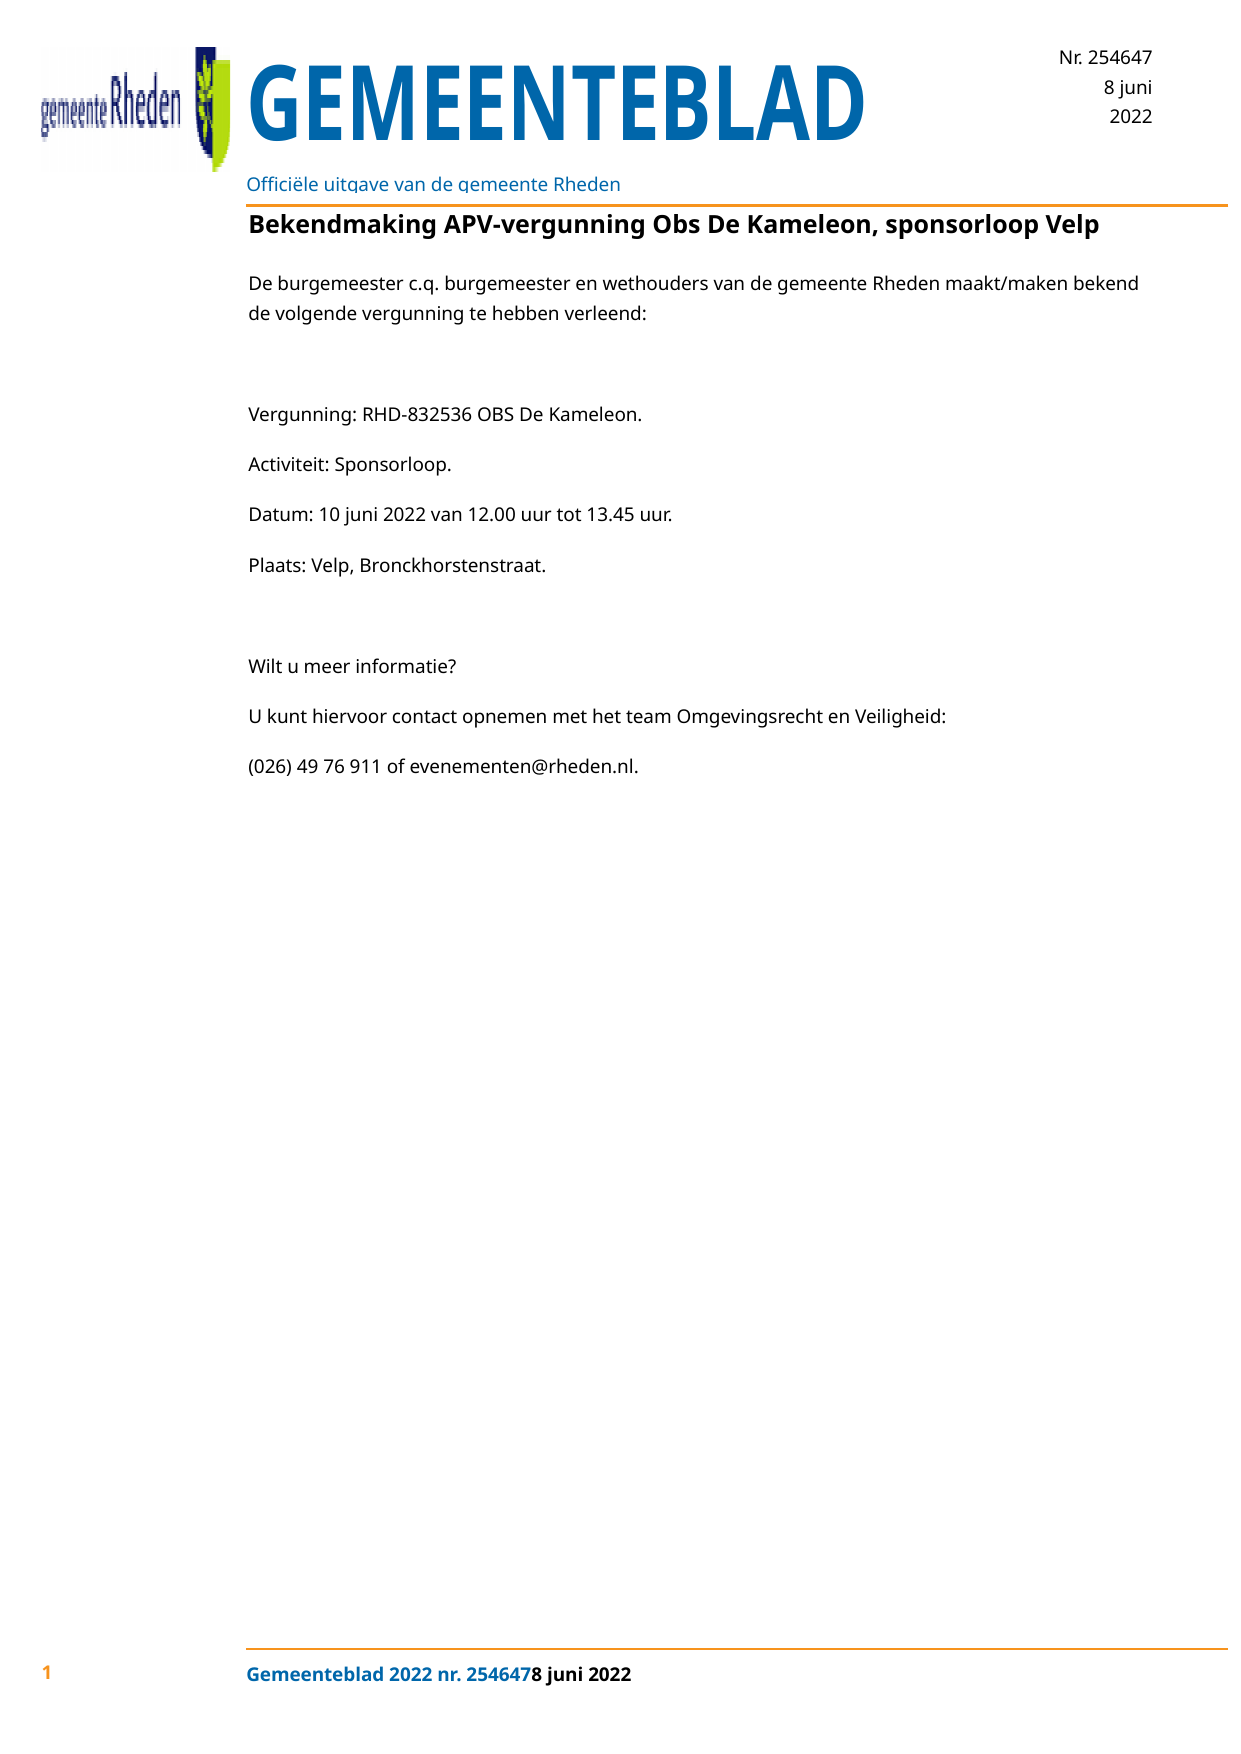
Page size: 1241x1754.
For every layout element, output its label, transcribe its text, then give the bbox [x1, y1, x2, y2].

text Datum: 10 juni 2022 van 12.00 uur tot 13.45 uur. [248, 502, 1152, 527]
text Wilt u meer informatie? [248, 653, 1152, 678]
text Activiteit: Sponsorloop. [248, 451, 1152, 477]
text U kunt hiervoor contact opnemen met het team Omgevingsrecht en Veiligheid: [248, 703, 1152, 729]
text Bekendmaking APV-vergunning Obs De Kameleon, sponsorloop Velp [248, 207, 1152, 241]
picture [41, 47, 231, 172]
text Plaats: Velp, Bronckhorstenstraat. [248, 552, 1152, 578]
text Vergunning: RHD-832536 OBS De Kameleon. [248, 401, 1152, 426]
text (026) 49 76 911 of evenementen@rheden.nl. [248, 754, 1152, 779]
text De burgemeester c.q. burgemeester en wethouders van de gemeente Rheden maakt/maken bekend de volgende vergunning te hebben verleend: [248, 270, 1152, 326]
